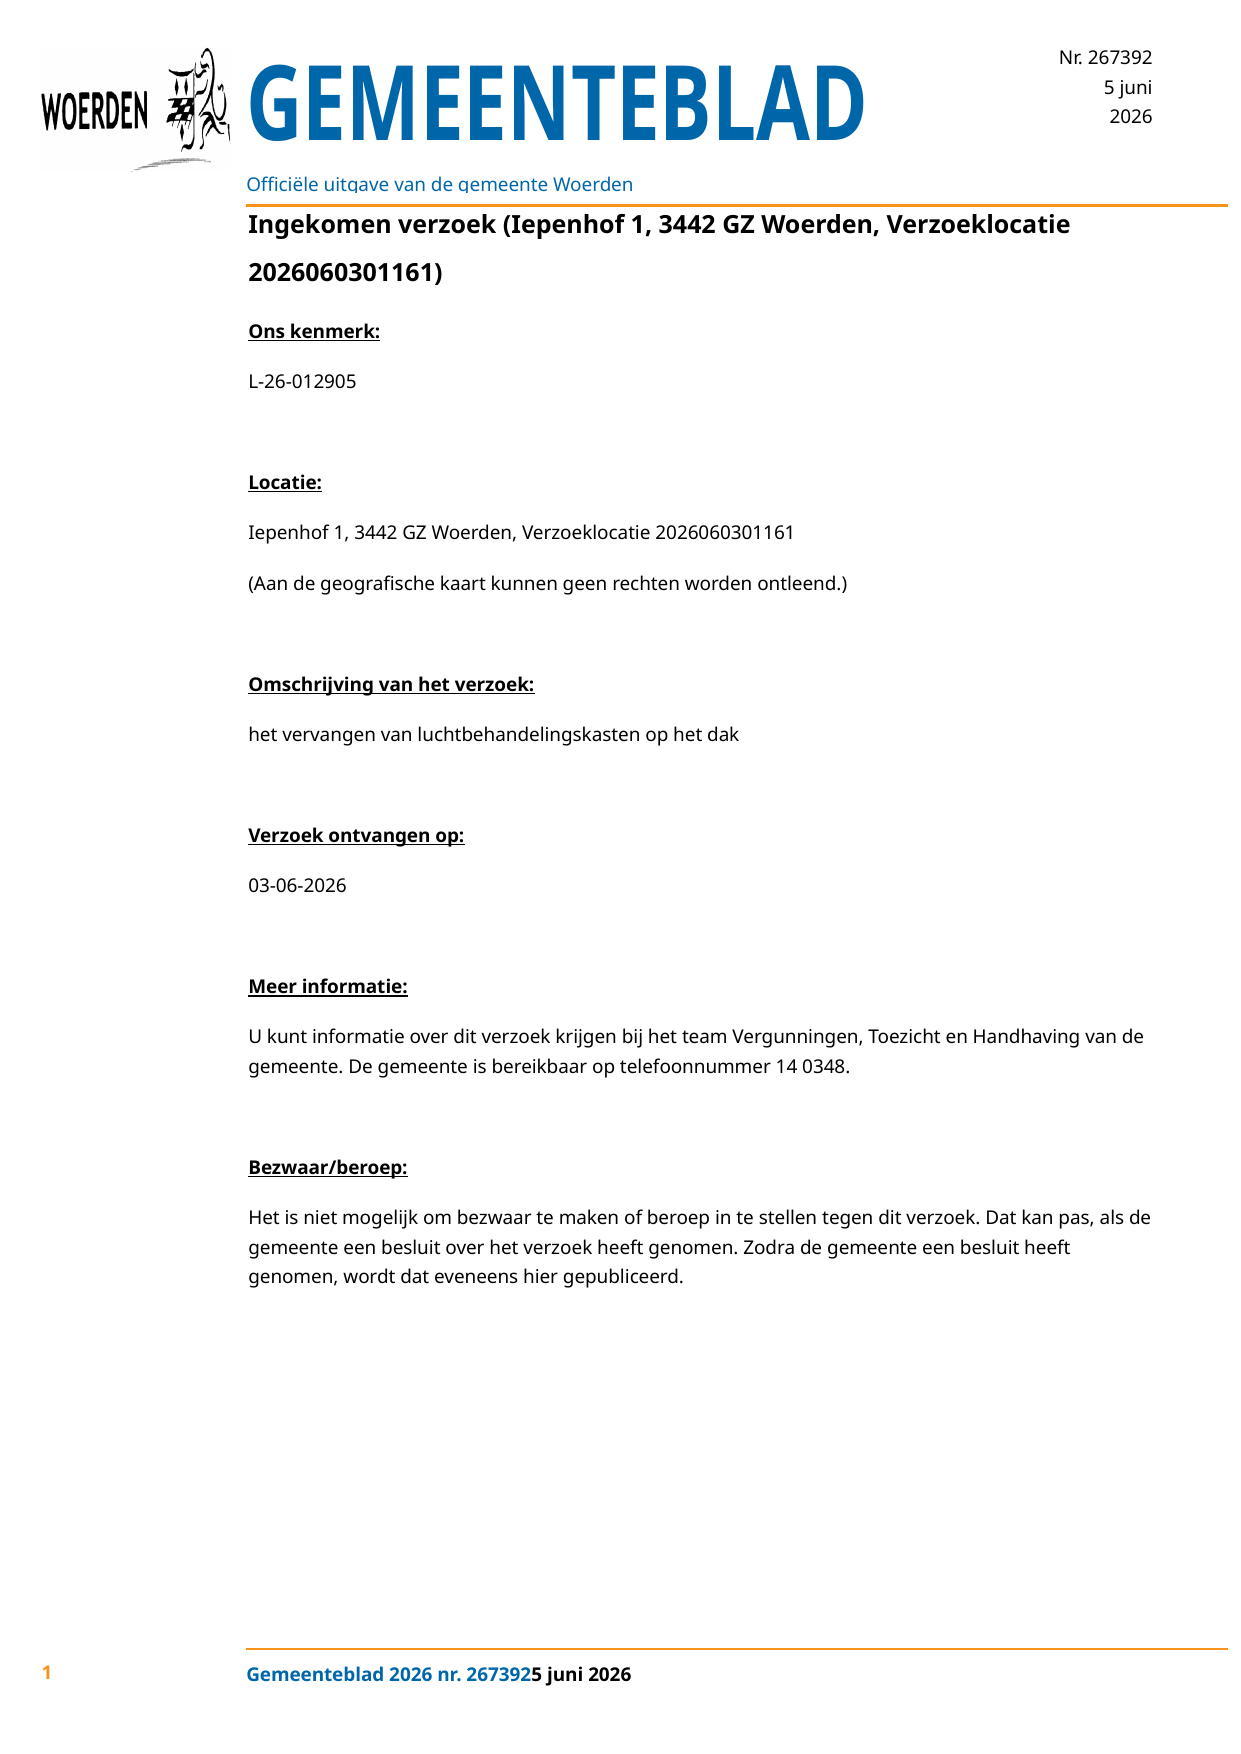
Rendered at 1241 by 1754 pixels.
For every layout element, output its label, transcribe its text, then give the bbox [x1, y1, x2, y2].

text Iepenhof 1, 3442 GZ Woerden, Verzoeklocatie 2026060301161 [248, 519, 1152, 545]
text Locatie: [248, 469, 1152, 495]
text (Aan de geografische kaart kunnen geen rechten worden ontleend.) [248, 570, 1152, 596]
text Omschrijving van het verzoek: [248, 671, 1152, 697]
text Ons kenmerk: [248, 318, 1152, 344]
text 03-06-2026 [248, 872, 1152, 898]
text Meer informatie: [248, 973, 1152, 999]
text U kunt informatie over dit verzoek krijgen bij het team Vergunningen, Toezicht en Handhaving van de gemeente. De gemeente is bereikbaar op telefoonnummer 14 0348. [248, 1024, 1152, 1079]
text Het is niet mogelijk om bezwaar te maken of beroep in te stellen tegen dit verzoek. Dat kan pas, als de gemeente een besluit over het verzoek heeft genomen. Zodra de gemeente een besluit heeft genomen, wordt dat eveneens hier gepubliceerd. [248, 1204, 1152, 1289]
picture [41, 47, 231, 172]
text L-26-012905 [248, 368, 1152, 394]
text Verzoek ontvangen op: [248, 822, 1152, 848]
text Ingekomen verzoek (Iepenhof 1, 3442 GZ Woerden, Verzoeklocatie 2026060301161) [248, 207, 1152, 288]
text Bezwaar/beroep: [248, 1154, 1152, 1180]
text het vervangen van luchtbehandelingskasten op het dak [248, 721, 1152, 747]
